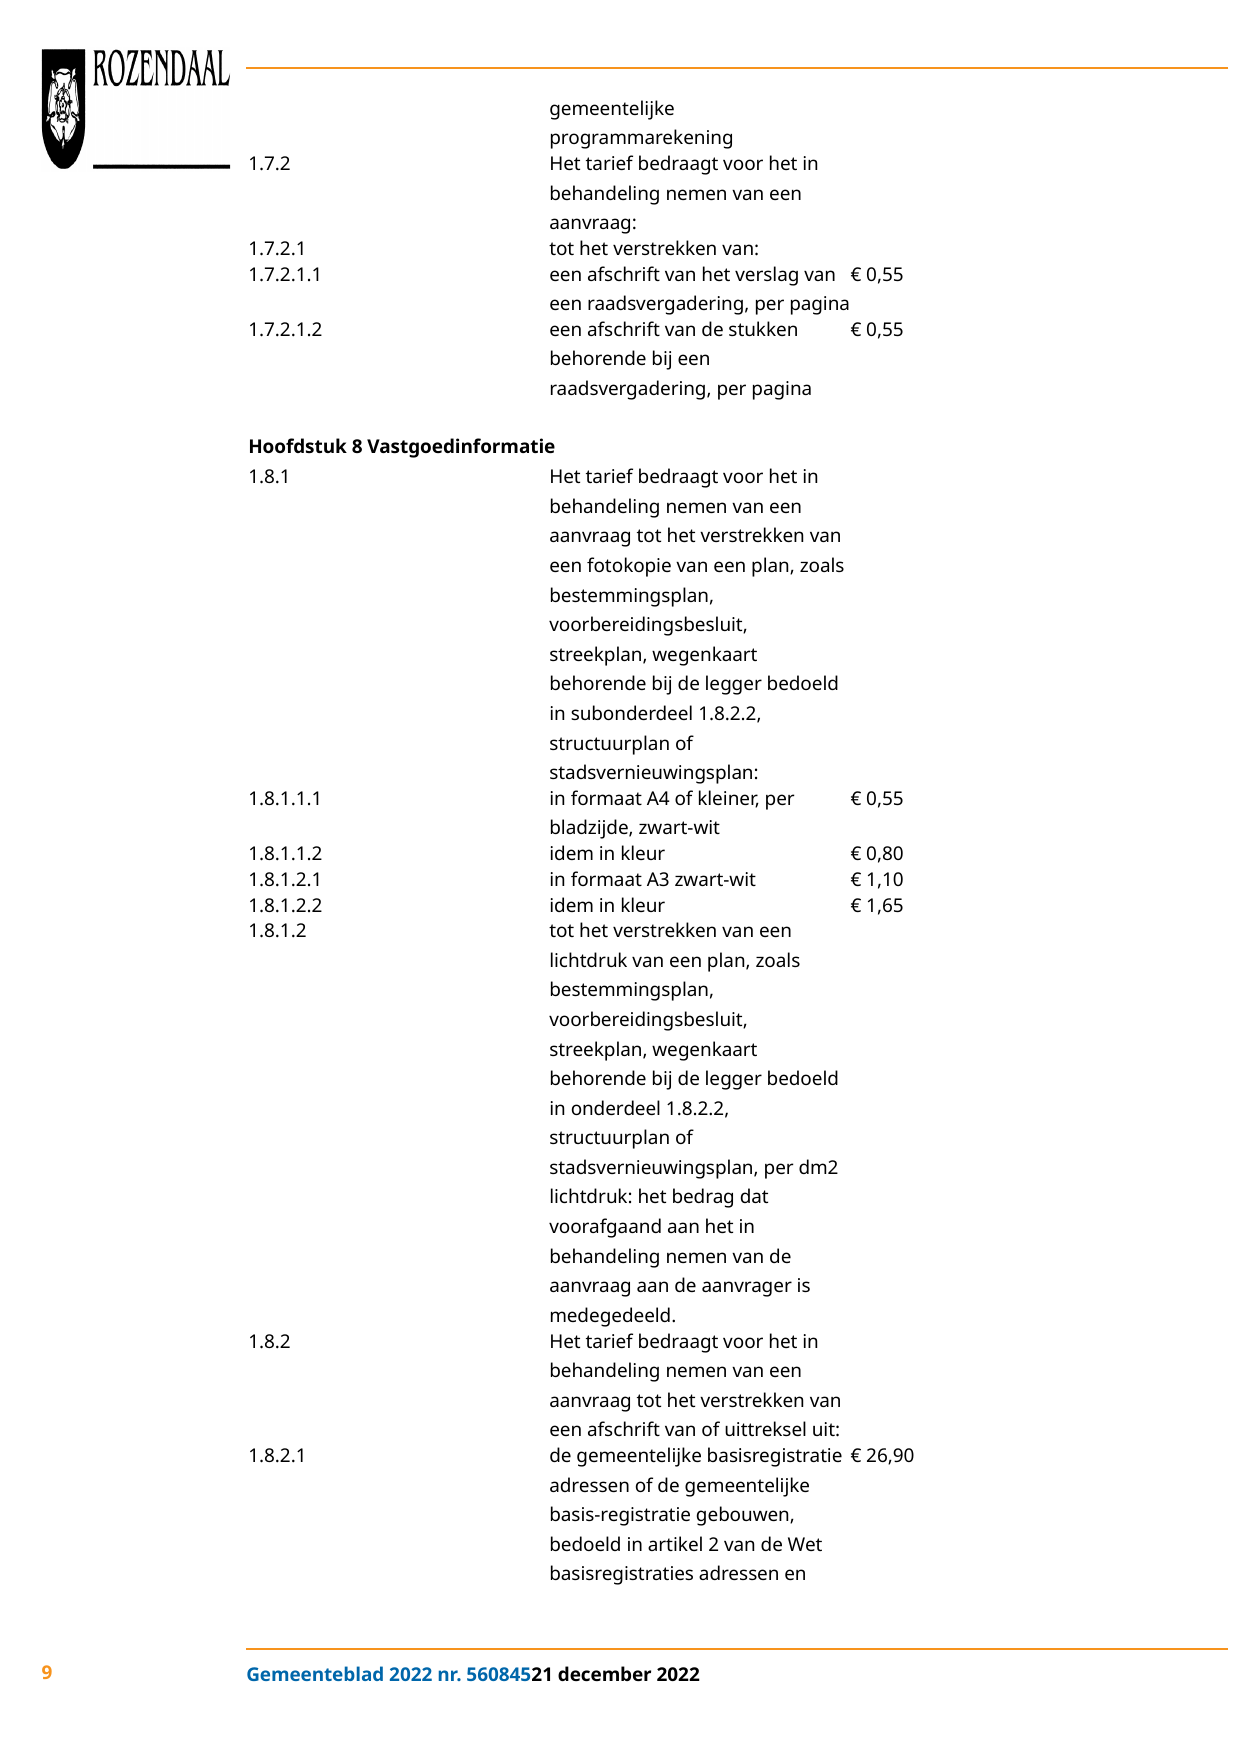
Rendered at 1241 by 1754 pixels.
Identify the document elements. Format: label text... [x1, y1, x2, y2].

table_cell 1.7.2.1.1 [248, 261, 549, 316]
table_cell € 0,55 [850, 316, 1152, 401]
table_cell € 26,90 [850, 1442, 1152, 1586]
table_cell [850, 918, 1152, 1328]
table_cell idem in kleur [549, 892, 850, 917]
text Hoofdstuk 8 Vastgoedinformatie [248, 434, 1152, 459]
picture [41, 47, 231, 172]
table_cell 1.8.1.2.1 [248, 866, 549, 892]
table_cell [850, 235, 1152, 261]
table_cell Het tarief bedraagt voor het in behandeling nemen van een aanvraag: [549, 150, 850, 235]
table_cell gemeentelijke programmarekening [549, 95, 850, 150]
table_cell tot het verstrekken van: [549, 235, 850, 261]
table_cell 1.8.2.1 [248, 1442, 549, 1586]
table_header 1.8.1 [248, 464, 549, 785]
table_cell een afschrift van het verslag van een raadsvergadering, per pagina [549, 261, 850, 316]
table_cell [850, 150, 1152, 235]
table_cell € 1,65 [850, 892, 1152, 917]
table_cell € 1,10 [850, 866, 1152, 892]
table_header Het tarief bedraagt voor het in behandeling nemen van een aanvraag tot het verstrekken van een fotokopie van een plan, zoals bestemmingsplan, voorbereidingsbesluit, streekplan, wegenkaart behorende bij de legger bedoeld in subonderdeel 1.8.2.2, structuurplan of stadsvernieuwingsplan: [549, 464, 850, 785]
table_cell 1.8.1.2.2 [248, 892, 549, 917]
table_cell 1.8.1.1.2 [248, 840, 549, 866]
table_cell € 0,55 [850, 785, 1152, 840]
table_cell [248, 95, 549, 150]
table_cell 1.7.2 [248, 150, 549, 235]
table_cell € 0,80 [850, 840, 1152, 866]
table_cell [850, 95, 1152, 150]
table_cell Het tarief bedraagt voor het in behandeling nemen van een aanvraag tot het verstrekken van een afschrift van of uittreksel uit: [549, 1328, 850, 1442]
table_cell [850, 1328, 1152, 1442]
table_cell de gemeentelijke basisregistratie adressen of de gemeentelijke basis-registratie gebouwen, bedoeld in artikel 2 van de Wet basisregistraties adressen en [549, 1442, 850, 1586]
table_cell tot het verstrekken van een lichtdruk van een plan, zoals bestemmingsplan, voorbereidingsbesluit, streekplan, wegenkaart behorende bij de legger bedoeld in onderdeel 1.8.2.2, structuurplan of stadsvernieuwingsplan, per dm2 lichtdruk: het bedrag dat voorafgaand aan het in behandeling nemen van de aanvraag aan de aanvrager is medegedeeld. [549, 918, 850, 1328]
table_cell in formaat A4 of kleiner, per bladzijde, zwart-wit [549, 785, 850, 840]
table_cell 1.7.2.1 [248, 235, 549, 261]
table_cell 1.8.2 [248, 1328, 549, 1442]
table_cell 1.8.1.2 [248, 918, 549, 1328]
table_cell 1.8.1.1.1 [248, 785, 549, 840]
table_cell € 0,55 [850, 261, 1152, 316]
table_cell idem in kleur [549, 840, 850, 866]
table_cell 1.7.2.1.2 [248, 316, 549, 401]
table_cell een afschrift van de stukken behorende bij een raadsvergadering, per pagina [549, 316, 850, 401]
table_cell in formaat A3 zwart-wit [549, 866, 850, 892]
table_header [850, 464, 1152, 785]
